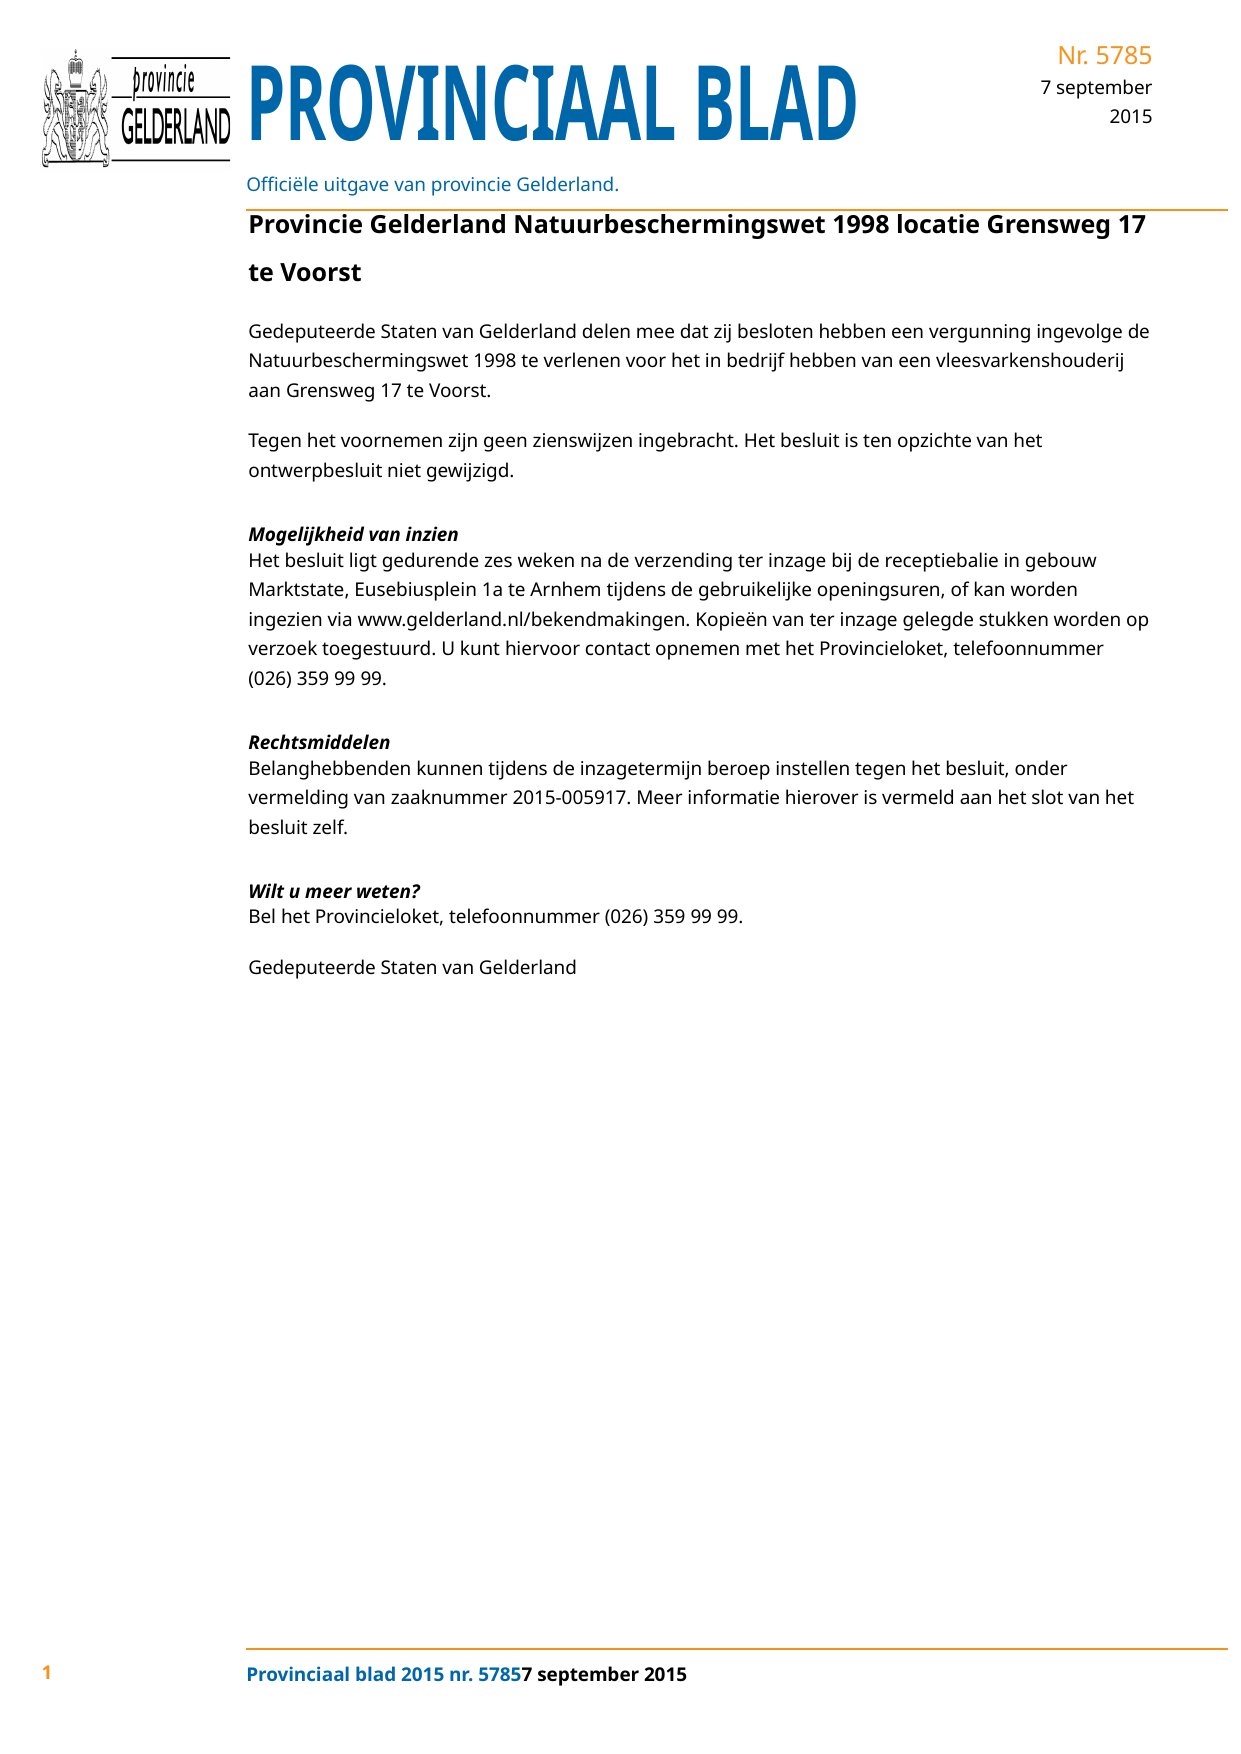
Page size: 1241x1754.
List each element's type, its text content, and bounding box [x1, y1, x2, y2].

text Tegen het voornemen zijn geen zienswijzen ingebracht. Het besluit is ten opzichte van het ontwerpbesluit niet gewijzigd. [248, 427, 1152, 483]
picture [41, 47, 231, 172]
text Provincie Gelderland Natuurbeschermingswet 1998 locatie Grensweg 17 te Voorst [248, 211, 1152, 288]
text Belanghebbenden kunnen tijdens de inzagetermijn beroep instellen tegen het besluit, onder vermelding van zaaknummer 2015-005917. Meer informatie hierover is vermeld aan het slot van het besluit zelf. [248, 755, 1152, 840]
text Het besluit ligt gedurende zes weken na de verzending ter inzage bij de receptiebalie in gebouw Marktstate, Eusebiusplein 1a te Arnhem tijdens de gebruikelijke openingsuren, of kan worden ingezien via www.gelderland.nl/bekendmakingen. Kopieën van ter inzage gelegde stukken worden op verzoek toegestuurd. U kunt hiervoor contact opnemen met het Provincieloket, telefoonnummer (026) 359 99 99. [248, 547, 1152, 691]
text Mogelijkheid van inzien [248, 521, 1152, 547]
text Gedeputeerde Staten van Gelderland [248, 954, 1152, 980]
text Rechtsmiddelen [248, 729, 1152, 755]
text Gedeputeerde Staten van Gelderland delen mee dat zij besloten hebben een vergunning ingevolge de Natuurbeschermingswet 1998 te verlenen voor het in bedrijf hebben van een vleesvarkenshouderij aan Grensweg 17 te Voorst. [248, 318, 1152, 403]
text Bel het Provincieloket, telefoonnummer (026) 359 99 99. [248, 904, 1152, 929]
text Wilt u meer weten? [248, 878, 1152, 904]
